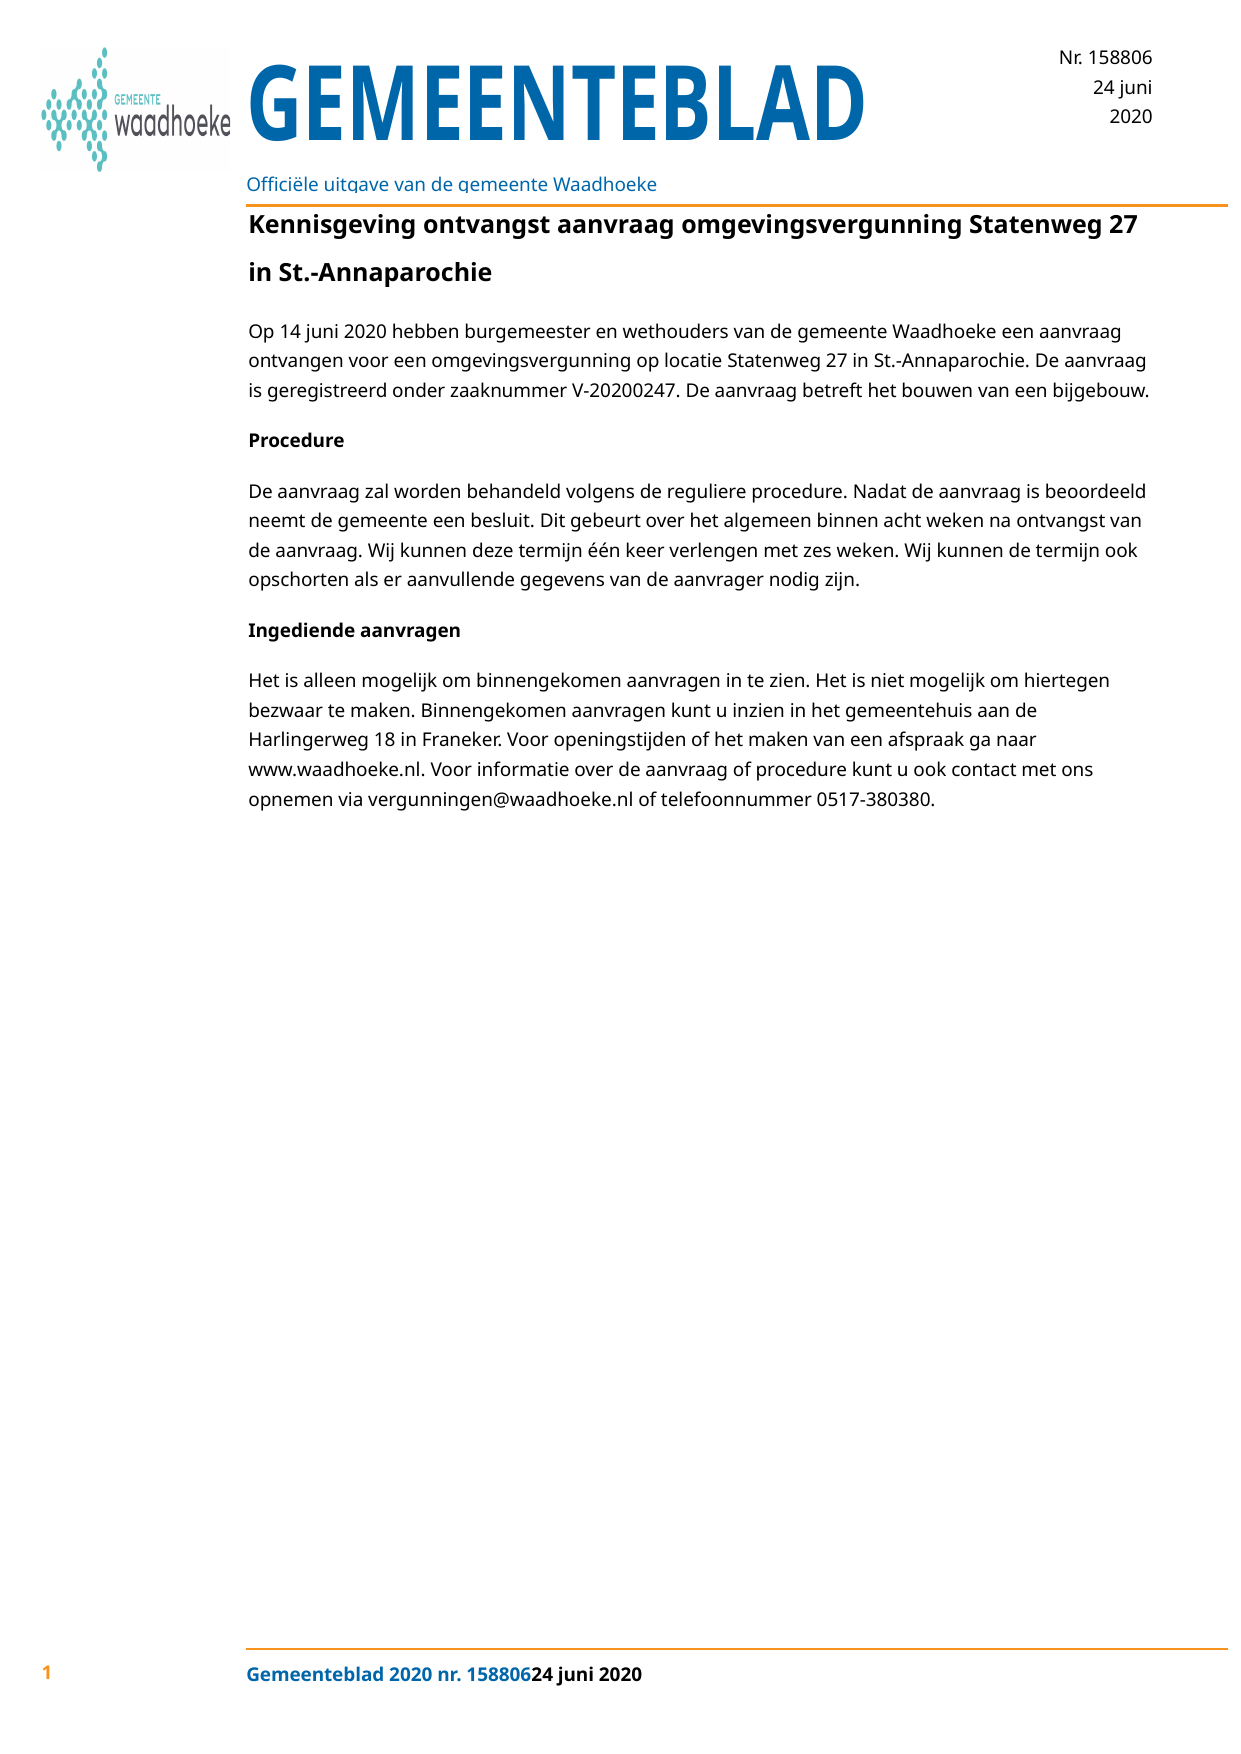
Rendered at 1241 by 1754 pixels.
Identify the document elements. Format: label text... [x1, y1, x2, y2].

text Kennisgeving ontvangst aanvraag omgevingsvergunning Statenweg 27 in St.-Annaparochie [248, 207, 1152, 288]
text Ingediende aanvragen [248, 617, 1152, 643]
text Procedure [248, 427, 1152, 453]
text Op 14 juni 2020 hebben burgemeester en wethouders van de gemeente Waadhoeke een aanvraag ontvangen voor een omgevingsvergunning op locatie Statenweg 27 in St.-Annaparochie. De aanvraag is geregistreerd onder zaaknummer V-20200247. De aanvraag betreft het bouwen van een bijgebouw. [248, 318, 1152, 403]
text Het is alleen mogelijk om binnengekomen aanvragen in te zien. Het is niet mogelijk om hiertegen bezwaar te maken. Binnengekomen aanvragen kunt u inzien in het gemeentehuis aan de Harlingerweg 18 in Franeker. Voor openingstijden of het maken van een afspraak ga naar www.waadhoeke.nl. Voor informatie over de aanvraag of procedure kunt u ook contact met ons opnemen via vergunningen@waadhoeke.nl of telefoonnummer 0517-380380. [248, 667, 1152, 812]
picture [41, 47, 231, 172]
text De aanvraag zal worden behandeld volgens de reguliere procedure. Nadat de aanvraag is beoordeeld neemt de gemeente een besluit. Dit gebeurt over het algemeen binnen acht weken na ontvangst van de aanvraag. Wij kunnen deze termijn één keer verlengen met zes weken. Wij kunnen de termijn ook opschorten als er aanvullende gegevens van de aanvrager nodig zijn. [248, 478, 1152, 592]
